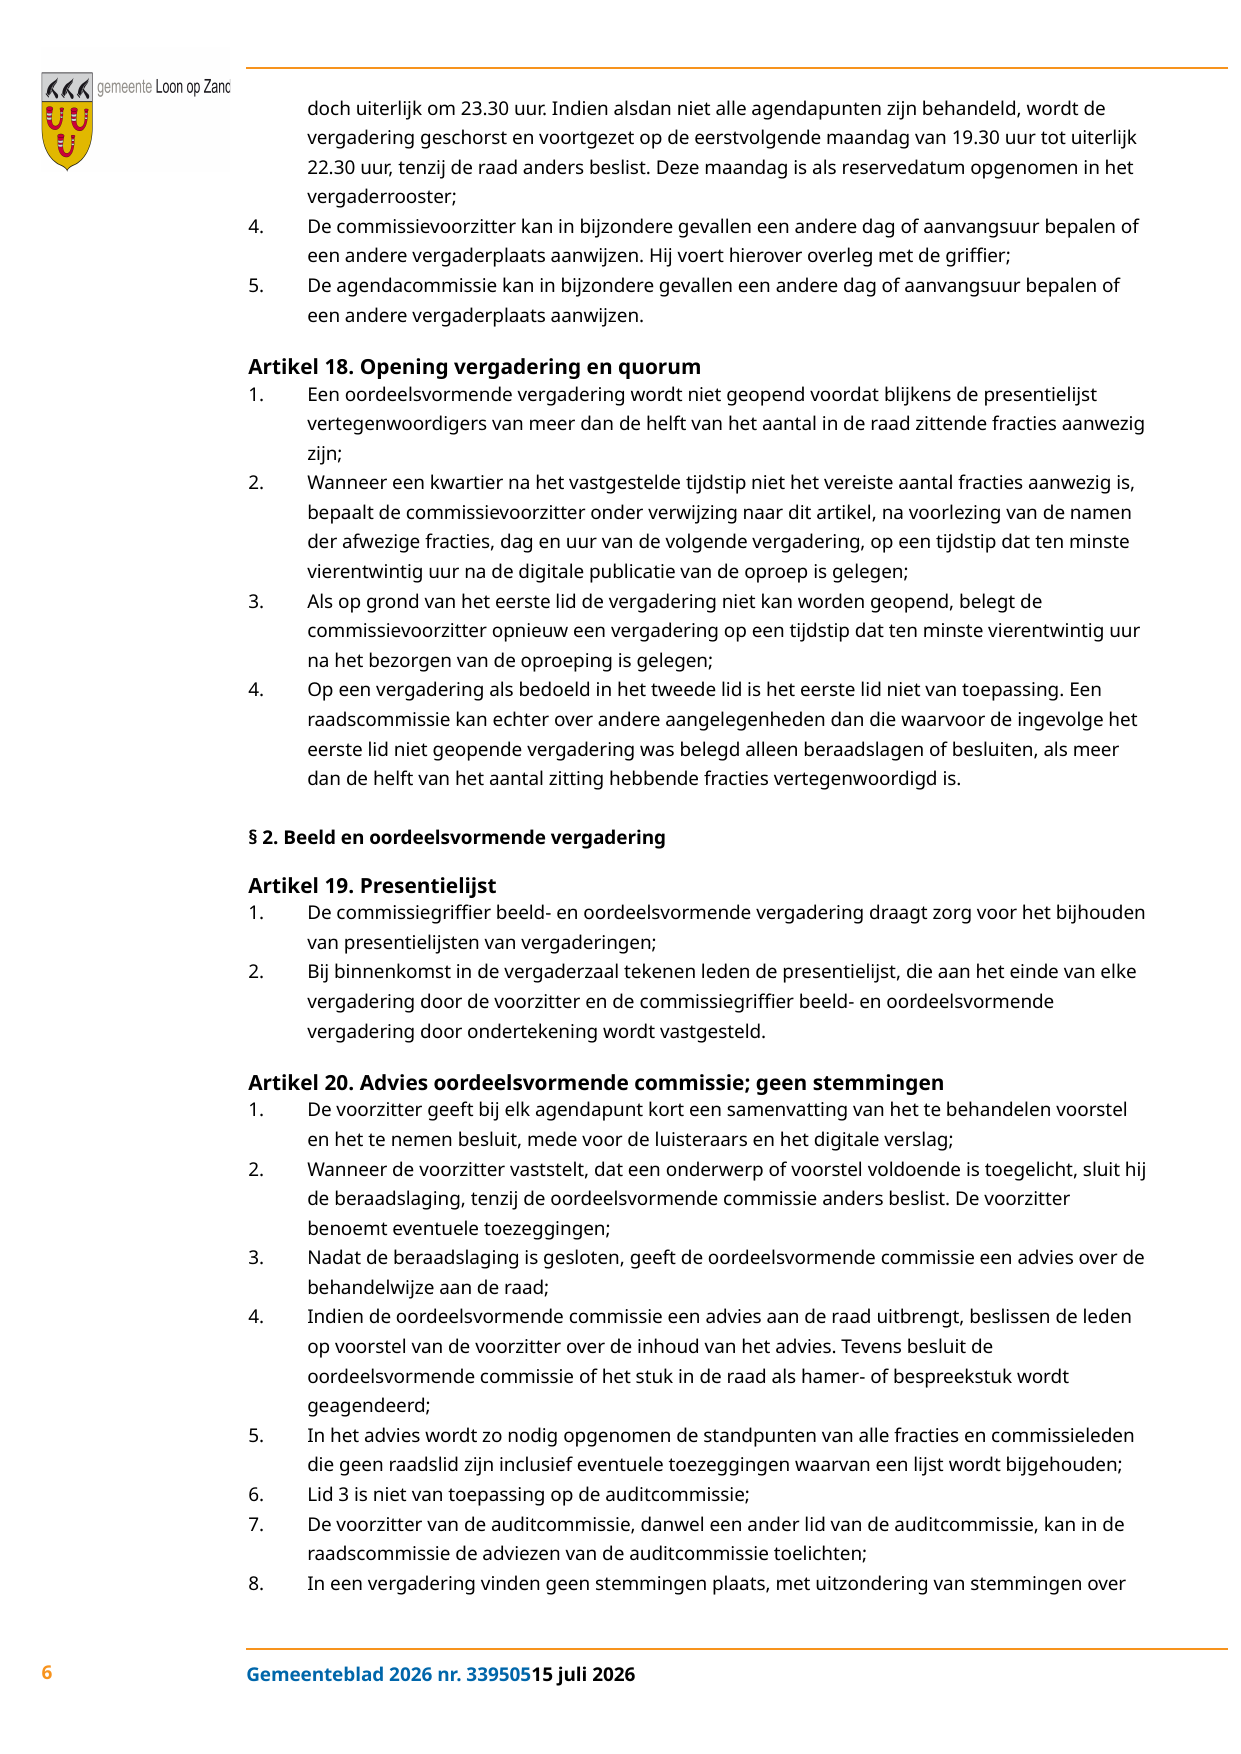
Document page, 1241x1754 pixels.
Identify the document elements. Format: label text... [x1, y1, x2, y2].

list Als op grond van het eerste lid de vergadering niet kan worden geopend, belegt de commissievoorzitter opnieuw een vergadering op een tijdstip dat ten minste vierentwintig uur na het bezorgen van de oproeping is gelegen; [248, 588, 1152, 673]
list Indien de oordeelsvormende commissie een advies aan de raad uitbrengt, beslissen de leden op voorstel van de voorzitter over de inhoud van het advies. Tevens besluit de oordeelsvormende commissie of het stuk in de raad als hamer- of bespreekstuk wordt geagendeerd; [248, 1304, 1152, 1418]
list Nadat de beraadslaging is gesloten, geeft de oordeelsvormende commissie een advies over de behandelwijze aan de raad; [248, 1244, 1152, 1300]
text Artikel 19. Presentielijst [248, 871, 1152, 899]
text Artikel 18. Opening vergadering en quorum [248, 352, 1152, 381]
list Lid 3 is niet van toepassing op de auditcommissie; [248, 1481, 1152, 1507]
list Wanneer een kwartier na het vastgestelde tijdstip niet het vereiste aantal fracties aanwezig is, bepaalt de commissievoorzitter onder verwijzing naar dit artikel, na voorlezing van de namen der afwezige fracties, dag en uur van de volgende vergadering, op een tijdstip dat ten minste vierentwintig uur na de digitale publicatie van de oproep is gelegen; [248, 469, 1152, 584]
list doch uiterlijk om 23.30 uur. Indien alsdan niet alle agendapunten zijn behandeld, wordt de vergadering geschorst en voortgezet op de eerstvolgende maandag van 19.30 uur tot uiterlijk 22.30 uur, tenzij de raad anders beslist. Deze maandag is als reservedatum opgenomen in het vergaderrooster; [248, 95, 1152, 209]
list In een vergadering vinden geen stemmingen plaats, met uitzondering van stemmingen over [248, 1570, 1152, 1596]
list De commissiegriffier beeld- en oordeelsvormende vergadering draagt zorg voor het bijhouden van presentielijsten van vergaderingen; [248, 899, 1152, 955]
text Artikel 20. Advies oordeelsvormende commissie; geen stemmingen [248, 1068, 1152, 1097]
list Bij binnenkomst in de vergaderzaal tekenen leden de presentielijst, die aan het einde van elke vergadering door de voorzitter en de commissiegriffier beeld- en oordeelsvormende vergadering door ondertekening wordt vastgesteld. [248, 959, 1152, 1043]
list De agendacommissie kan in bijzondere gevallen een andere dag of aanvangsuur bepalen of een andere vergaderplaats aanwijzen. [248, 272, 1152, 328]
picture [41, 47, 231, 172]
list Een oordeelsvormende vergadering wordt niet geopend voordat blijkens de presentielijst vertegenwoordigers van meer dan de helft van het aantal in de raad zittende fracties aanwezig zijn; [248, 381, 1152, 466]
list De voorzitter van de auditcommissie, danwel een ander lid van de auditcommissie, kan in de raadscommissie de adviezen van de auditcommissie toelichten; [248, 1511, 1152, 1566]
list De commissievoorzitter kan in bijzondere gevallen een andere dag of aanvangsuur bepalen of een andere vergaderplaats aanwijzen. Hij voert hierover overleg met de griffier; [248, 213, 1152, 268]
list Wanneer de voorzitter vaststelt, dat een onderwerp of voorstel voldoende is toegelicht, sluit hij de beraadslaging, tenzij de oordeelsvormende commissie anders beslist. De voorzitter benoemt eventuele toezeggingen; [248, 1156, 1152, 1241]
list De voorzitter geeft bij elk agendapunt kort een samenvatting van het te behandelen voorstel en het te nemen besluit, mede voor de luisteraars en het digitale verslag; [248, 1097, 1152, 1152]
list In het advies wordt zo nodig opgenomen de standpunten van alle fracties en commissieleden die geen raadslid zijn inclusief eventuele toezeggingen waarvan een lijst wordt bijgehouden; [248, 1422, 1152, 1477]
text § 2. Beeld en oordeelsvormende vergadering [248, 824, 1152, 850]
list Op een vergadering als bedoeld in het tweede lid is het eerste lid niet van toepassing. Een raadscommissie kan echter over andere aangelegenheden dan die waarvoor de ingevolge het eerste lid niet geopende vergadering was belegd alleen beraadslagen of besluiten, als meer dan de helft van het aantal zitting hebbende fracties vertegenwoordigd is. [248, 677, 1152, 791]
